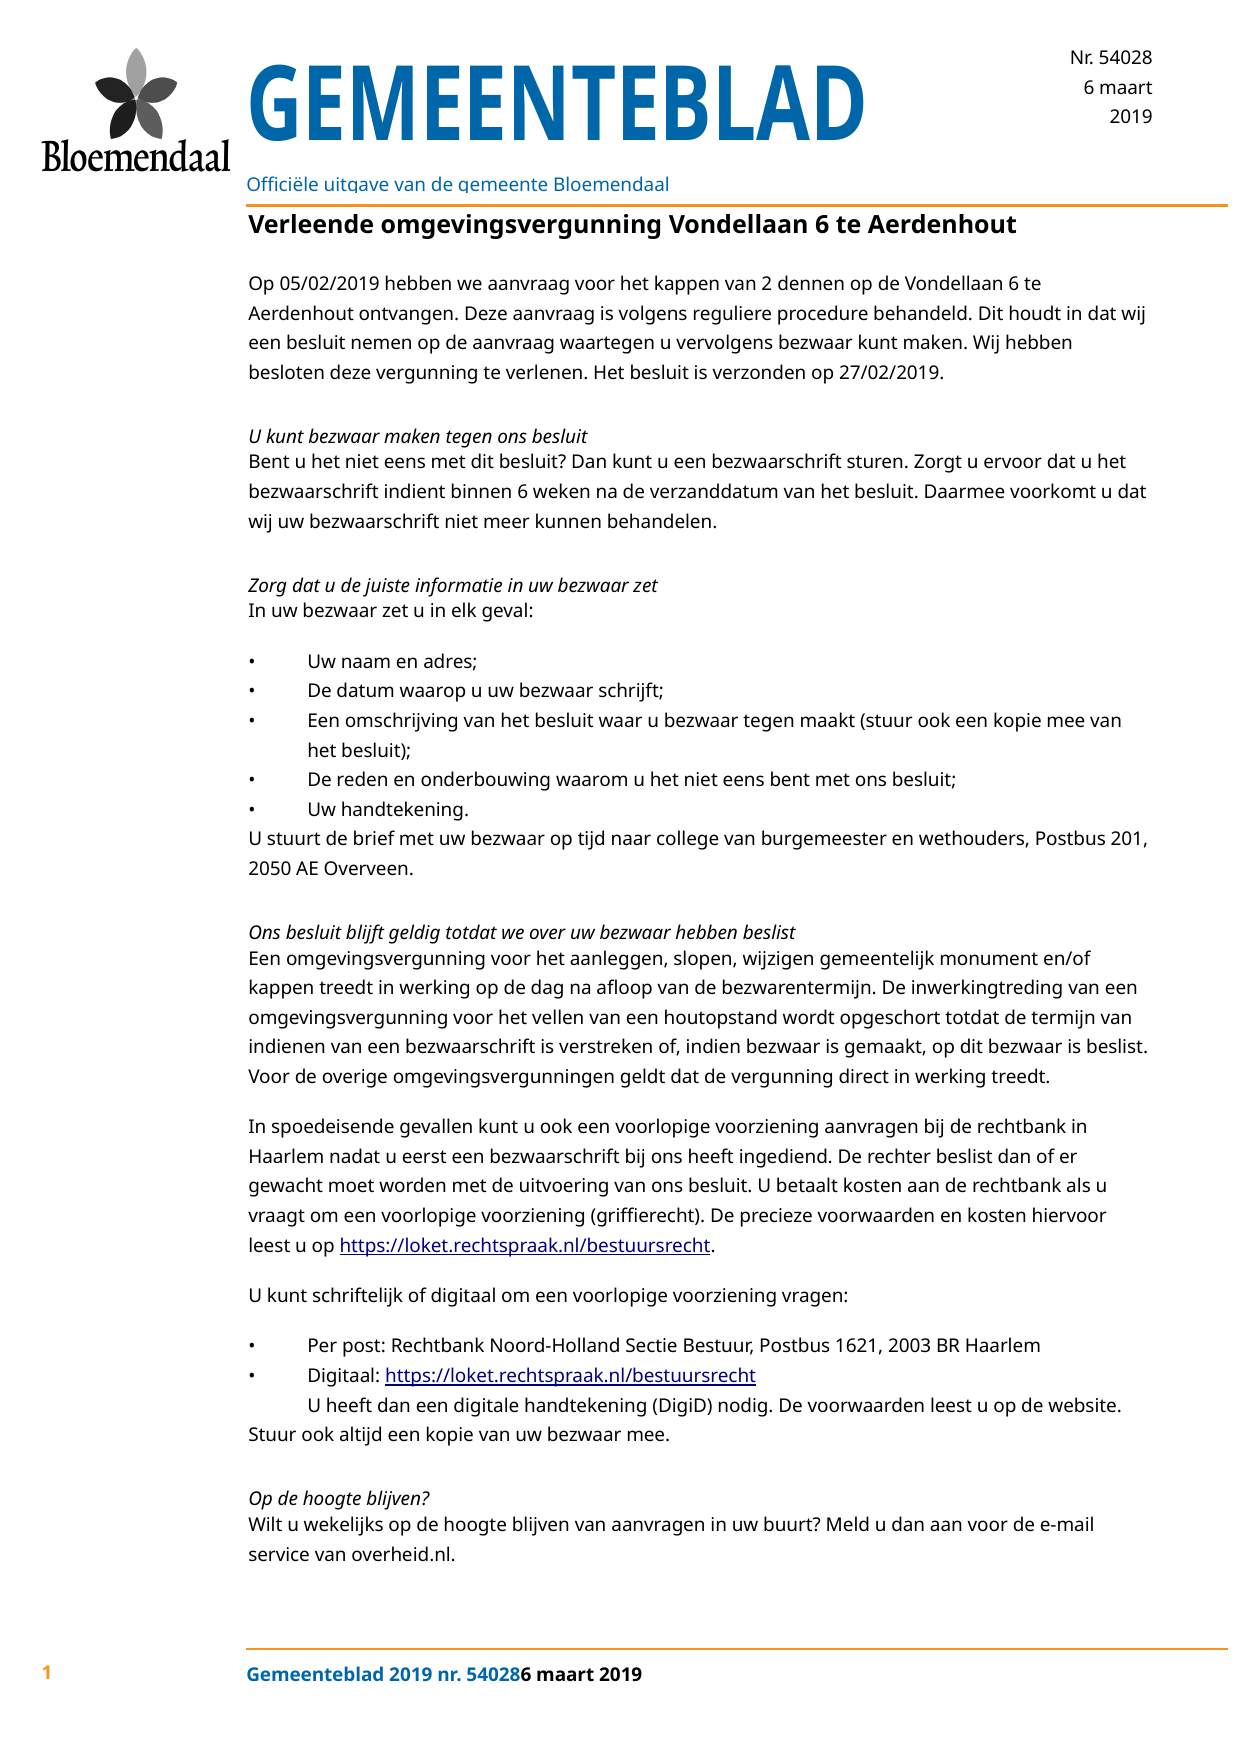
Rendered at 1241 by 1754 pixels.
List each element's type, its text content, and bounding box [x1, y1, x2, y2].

list U heeft dan een digitale handtekening (DigiD) nodig. De voorwaarden leest u op de website. [248, 1392, 1152, 1418]
list Uw handtekening. [248, 796, 1152, 822]
list De reden en onderbouwing waarom u het niet eens bent met ons besluit; [248, 766, 1152, 792]
text Bent u het niet eens met dit besluit? Dan kunt u een bezwaarschrift sturen. Zorgt u ervoor dat u het bezwaarschrift indient binnen 6 weken na de verzanddatum van het besluit. Daarmee voorkomt u dat wij uw bezwaarschrift niet meer kunnen behandelen. [248, 449, 1152, 534]
list De datum waarop u uw bezwaar schrijft; [248, 678, 1152, 703]
text U kunt bezwaar maken tegen ons besluit [248, 423, 1152, 449]
text Een omgevingsvergunning voor het aanleggen, slopen, wijzigen gemeentelijk monument en/of kappen treedt in werking op de dag na afloop van de bezwarentermijn. De inwerkingtreding van een omgevingsvergunning voor het vellen van een houtopstand wordt opgeschort totdat de termijn van indienen van een bezwaarschrift is verstreken of, indien bezwaar is gemaakt, op dit bezwaar is beslist. Voor de overige omgevingsvergunningen geldt dat de vergunning direct in werking treedt. [248, 945, 1152, 1089]
text Verleende omgevingsvergunning Vondellaan 6 te Aerdenhout [248, 207, 1152, 241]
list Een omschrijving van het besluit waar u bezwaar tegen maakt (stuur ook een kopie mee van het besluit); [248, 707, 1152, 762]
text U kunt schriftelijk of digitaal om een voorlopige voorziening vragen: [248, 1282, 1152, 1308]
text Op 05/02/2019 hebben we aanvraag voor het kappen van 2 dennen op de Vondellaan 6 te Aerdenhout ontvangen. Deze aanvraag is volgens reguliere procedure behandeld. Dit houdt in dat wij een besluit nemen op de aanvraag waartegen u vervolgens bezwaar kunt maken. Wij hebben besloten deze vergunning te verlenen. Het besluit is verzonden op 27/02/2019. [248, 270, 1152, 385]
list Uw naam en adres; [248, 648, 1152, 674]
text Op de hoogte blijven? [248, 1485, 1152, 1511]
text In uw bezwaar zet u in elk geval: [248, 598, 1152, 623]
text In spoedeisende gevallen kunt u ook een voorlopige voorziening aanvragen bij de rechtbank in Haarlem nadat u eerst een bezwaarschrift bij ons heeft ingediend. De rechter beslist dan of er gewacht moet worden met de uitvoering van ons besluit. U betaalt kosten aan de rechtbank als u vraagt om een voorlopige voorziening (griffierecht). De precieze voorwaarden en kosten hiervoor leest u op https://loket.rechtspraak.nl/bestuursrecht. [248, 1113, 1152, 1258]
text U stuurt de brief met uw bezwaar op tijd naar college van burgemeester en wethouders, Postbus 201, 2050 AE Overveen. [248, 826, 1152, 881]
text Stuur ook altijd een kopie van uw bezwaar mee. [248, 1421, 1152, 1447]
picture [41, 47, 231, 172]
list Digitaal: https://loket.rechtspraak.nl/bestuursrecht [248, 1362, 1152, 1388]
text Ons besluit blijft geldig totdat we over uw bezwaar hebben beslist [248, 919, 1152, 945]
text Wilt u wekelijks op de hoogte blijven van aanvragen in uw buurt? Meld u dan aan voor de e-mail service van overheid.nl. [248, 1511, 1152, 1566]
text Zorg dat u de juiste informatie in uw bezwaar zet [248, 572, 1152, 598]
list Per post: Rechtbank Noord-Holland Sectie Bestuur, Postbus 1621, 2003 BR Haarlem [248, 1333, 1152, 1358]
